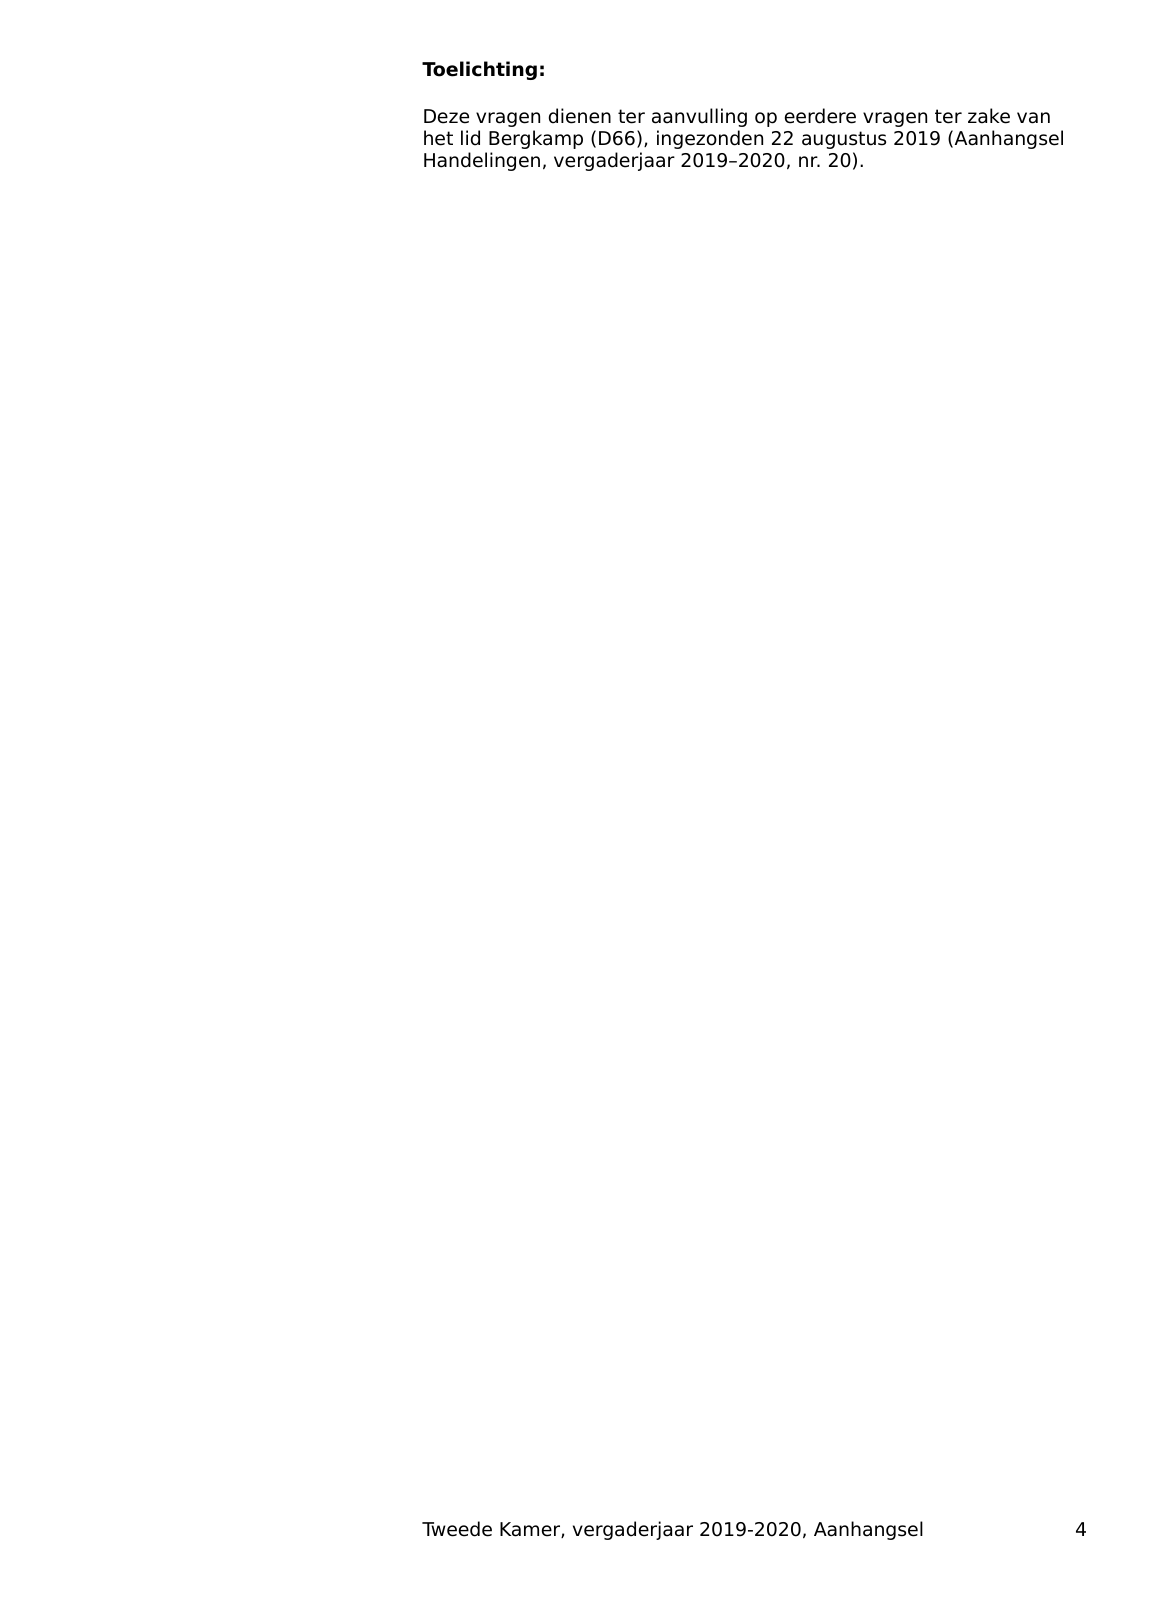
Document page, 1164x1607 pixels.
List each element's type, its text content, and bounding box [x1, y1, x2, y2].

text Deze vragen dienen ter aanvulling op eerdere vragen ter zake van het lid Bergkamp (D66), ingezonden 22 augustus 2019 (Aanhangsel Handelingen, vergaderjaar 2019–2020, nr. 20). [422, 106, 1087, 172]
subtitle Toelichting: [422, 59, 1087, 81]
